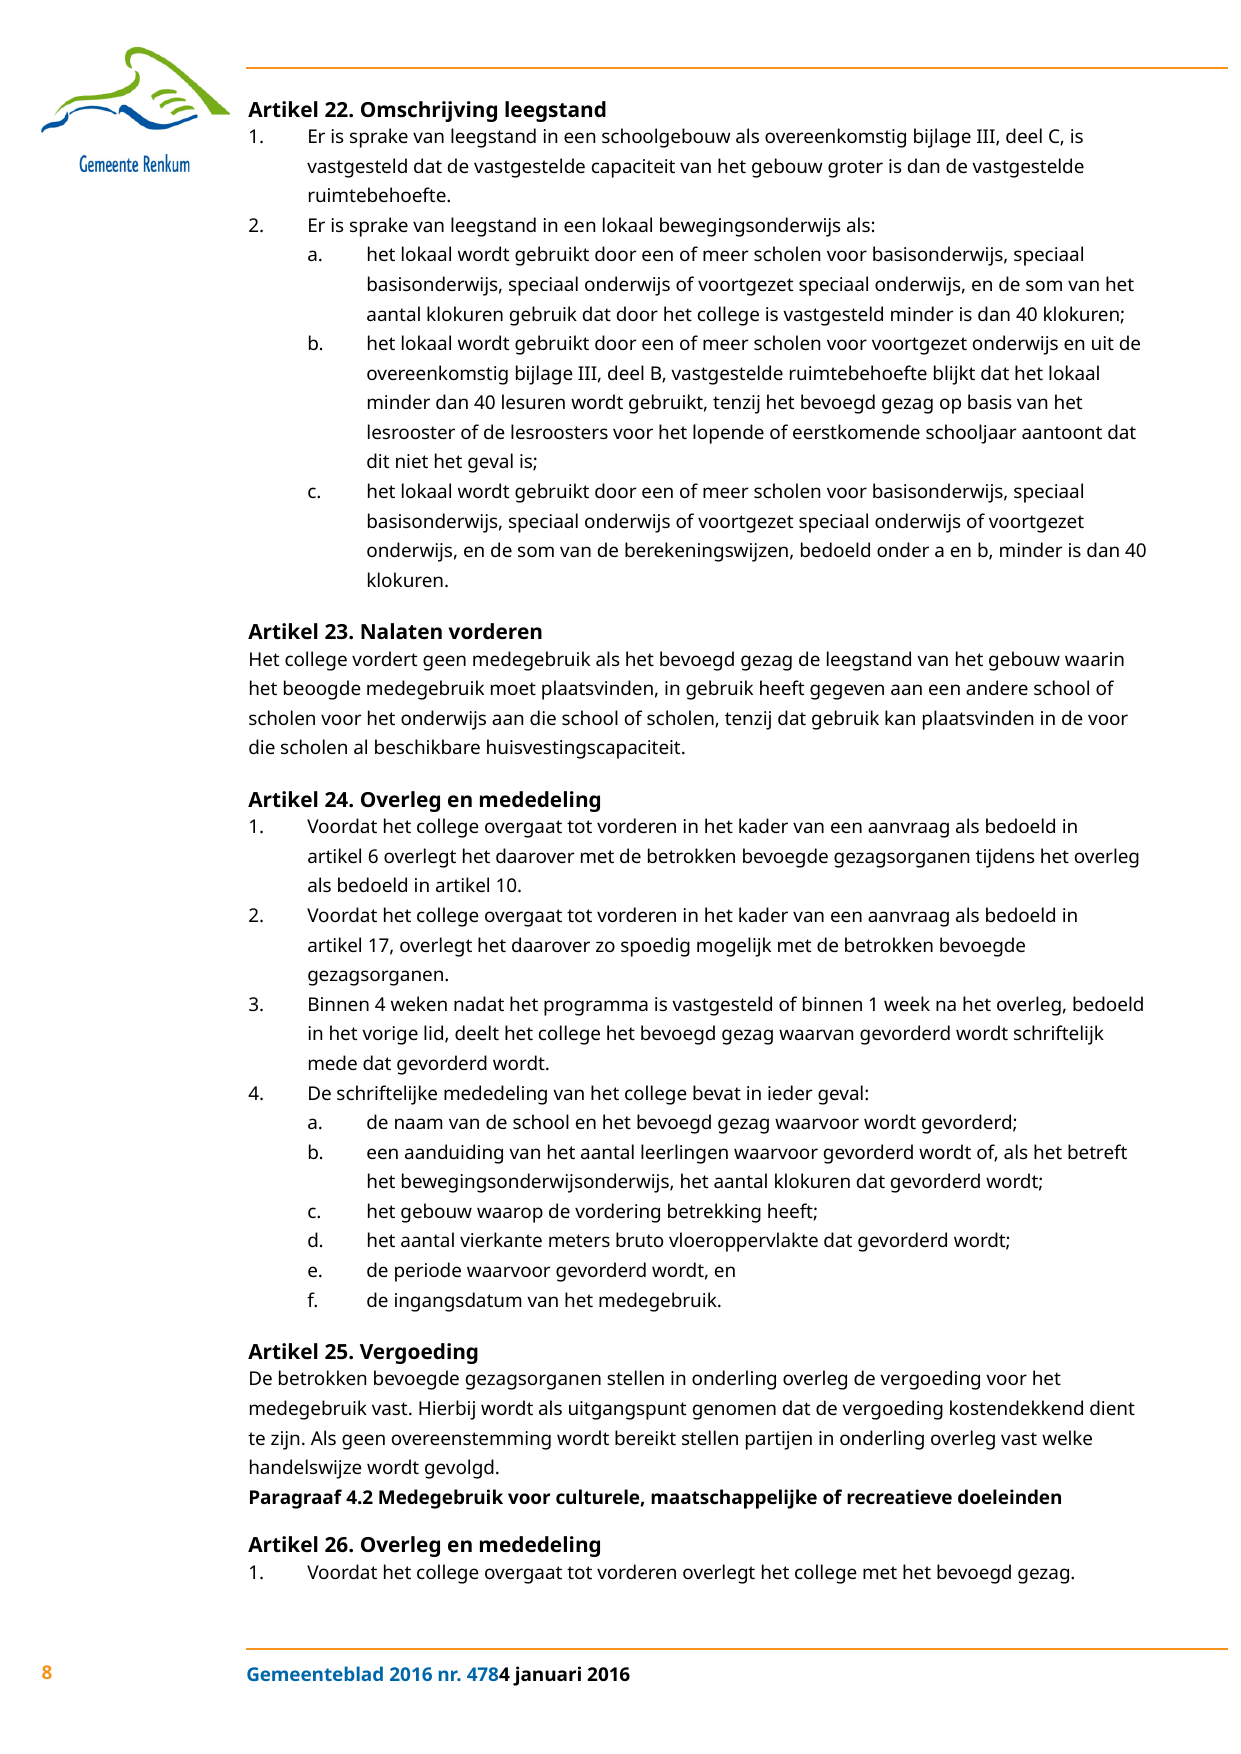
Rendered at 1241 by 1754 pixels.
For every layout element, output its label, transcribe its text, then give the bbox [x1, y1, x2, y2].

text De betrokken bevoegde gezagsorganen stellen in onderling overleg de vergoeding voor het medegebruik vast. Hierbij wordt als uitgangspunt genomen dat de vergoeding kostendekkend dient te zijn. Als geen overeenstemming wordt bereikt stellen partijen in onderling overleg vast welke handelswijze wordt gevolgd. [248, 1366, 1152, 1480]
picture [41, 47, 231, 172]
text Artikel 24. Overleg en mededeling [248, 785, 1152, 813]
list Voordat het college overgaat tot vorderen in het kader van een aanvraag als bedoeld in artikel 6 overlegt het daarover met de betrokken bevoegde gezagsorganen tijdens het overleg als bedoeld in artikel 10. [248, 813, 1152, 898]
text Artikel 25. Vergoeding [248, 1337, 1152, 1366]
list het aantal vierkante meters bruto vloeroppervlakte dat gevorderd wordt; [307, 1228, 1152, 1253]
list de ingangsdatum van het medegebruik. [307, 1287, 1152, 1312]
list de naam van de school en het bevoegd gezag waarvoor wordt gevorderd; [307, 1109, 1152, 1135]
list Voordat het college overgaat tot vorderen overlegt het college met het bevoegd gezag. [248, 1559, 1152, 1585]
list het gebouw waarop de vordering betrekking heeft; [307, 1198, 1152, 1224]
text Artikel 26. Overleg en mededeling [248, 1531, 1152, 1559]
list Binnen 4 weken nadat het programma is vastgesteld of binnen 1 week na het overleg, bedoeld in het vorige lid, deelt het college het bevoegd gezag waarvan gevorderd wordt schriftelijk mede dat gevorderd wordt. [248, 991, 1152, 1076]
list een aanduiding van het aantal leerlingen waarvoor gevorderd wordt of, als het betreft het bewegingsonderwijsonderwijs, het aantal klokuren dat gevorderd wordt; [307, 1139, 1152, 1194]
list De schriftelijke mededeling van het college bevat in ieder geval: [248, 1080, 1152, 1105]
list Voordat het college overgaat tot vorderen in het kader van een aanvraag als bedoeld in artikel 17, overlegt het daarover zo spoedig mogelijk met de betrokken bevoegde gezagsorganen. [248, 902, 1152, 987]
text Artikel 23. Nalaten vorderen [248, 617, 1152, 646]
text Artikel 22. Omschrijving leegstand [248, 95, 1152, 123]
list Er is sprake van leegstand in een lokaal bewegingsonderwijs als: [248, 212, 1152, 238]
text Paragraaf 4.2 Medegebruik voor culturele, maatschappelijke of recreatieve doeleinden [248, 1484, 1152, 1510]
list de periode waarvoor gevorderd wordt, en [307, 1257, 1152, 1283]
list Er is sprake van leegstand in een schoolgebouw als overeenkomstig bijlage III, deel C, is vastgesteld dat de vastgestelde capaciteit van het gebouw groter is dan de vastgestelde ruimtebehoefte. [248, 123, 1152, 208]
list het lokaal wordt gebruikt door een of meer scholen voor voortgezet onderwijs en uit de overeenkomstig bijlage III, deel B, vastgestelde ruimtebehoefte blijkt dat het lokaal minder dan 40 lesuren wordt gebruikt, tenzij het bevoegd gezag op basis van het lesrooster of de lesroosters voor het lopende of eerstkomende schooljaar aantoont dat dit niet het geval is; [307, 330, 1152, 474]
list het lokaal wordt gebruikt door een of meer scholen voor basisonderwijs, speciaal basisonderwijs, speciaal onderwijs of voortgezet speciaal onderwijs, en de som van het aantal klokuren gebruik dat door het college is vastgesteld minder is dan 40 klokuren; [307, 242, 1152, 326]
list het lokaal wordt gebruikt door een of meer scholen voor basisonderwijs, speciaal basisonderwijs, speciaal onderwijs of voortgezet speciaal onderwijs of voortgezet onderwijs, en de som van de berekeningswijzen, bedoeld onder a en b, minder is dan 40 klokuren. [307, 478, 1152, 593]
text Het college vordert geen medegebruik als het bevoegd gezag de leegstand van het gebouw waarin het beoogde medegebruik moet plaatsvinden, in gebruik heeft gegeven aan een andere school of scholen voor het onderwijs aan die school of scholen, tenzij dat gebruik kan plaatsvinden in de voor die scholen al beschikbare huisvestingscapaciteit. [248, 646, 1152, 760]
